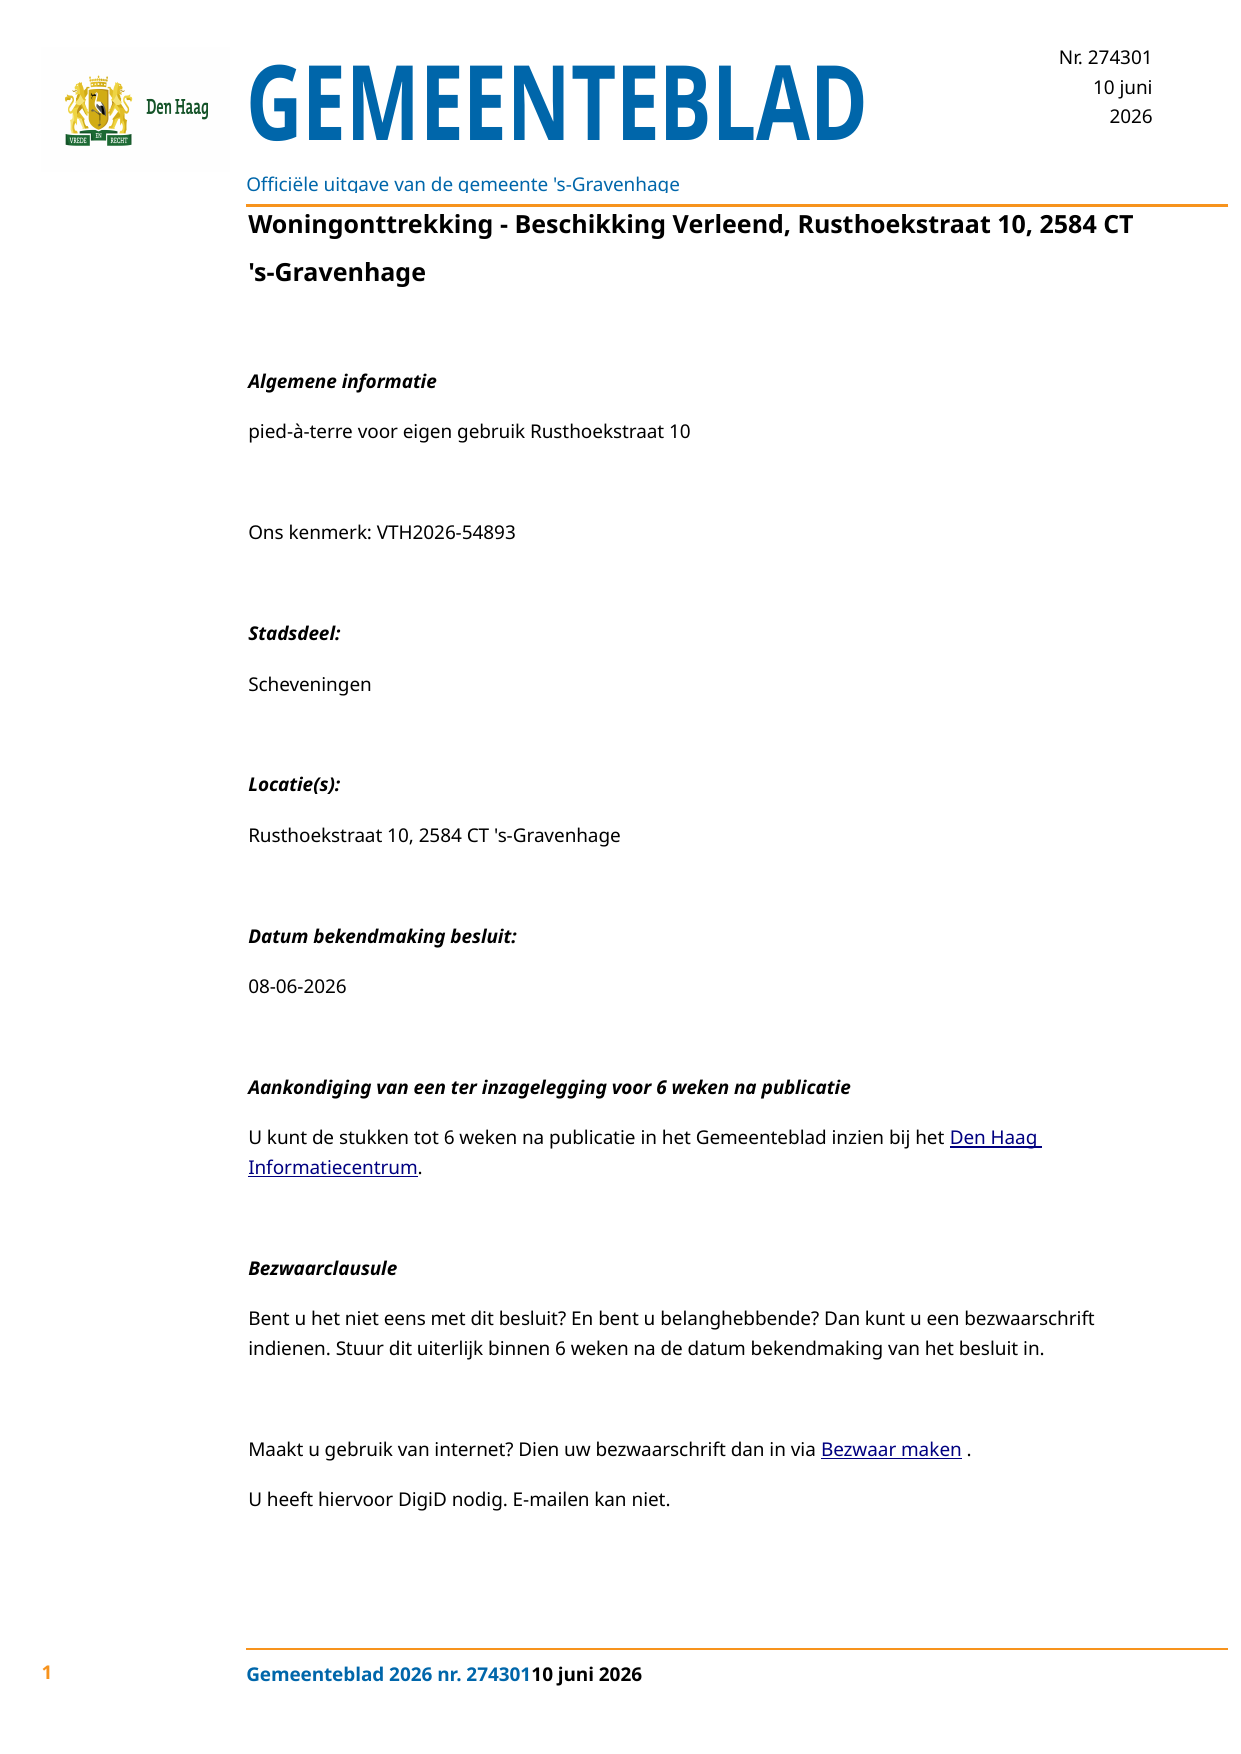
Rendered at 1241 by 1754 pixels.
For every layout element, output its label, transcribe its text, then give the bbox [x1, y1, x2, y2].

picture [41, 47, 231, 172]
text Bent u het niet eens met dit besluit? En bent u belanghebbende? Dan kunt u een bezwaarschrift indienen. Stuur dit uiterlijk binnen 6 weken na de datum bekendmaking van het besluit in. [248, 1305, 1152, 1361]
text Scheveningen [248, 671, 1152, 697]
text Rusthoekstraat 10, 2584 CT 's-Gravenhage [248, 822, 1152, 848]
text U kunt de stukken tot 6 weken na publicatie in het Gemeenteblad inzien bij het Den Haag Informatiecentrum. [248, 1124, 1152, 1180]
text Datum bekendmaking besluit: [248, 923, 1152, 949]
text Bezwaarclausule [248, 1255, 1152, 1281]
text Aankondiging van een ter inzagelegging voor 6 weken na publicatie [248, 1074, 1152, 1100]
text Woningonttrekking - Beschikking Verleend, Rusthoekstraat 10, 2584 CT 's-Gravenhage [248, 207, 1152, 288]
text Algemene informatie [248, 368, 1152, 394]
text U heeft hiervoor DigiD nodig. E-mailen kan niet. [248, 1486, 1152, 1512]
text Stadsdeel: [248, 620, 1152, 646]
text Maakt u gebruik van internet? Dien uw bezwaarschrift dan in via Bezwaar maken . [248, 1436, 1152, 1462]
text Ons kenmerk: VTH2026-54893 [248, 519, 1152, 545]
text pied-à-terre voor eigen gebruik Rusthoekstraat 10 [248, 419, 1152, 444]
text 08-06-2026 [248, 973, 1152, 999]
text Locatie(s): [248, 772, 1152, 797]
